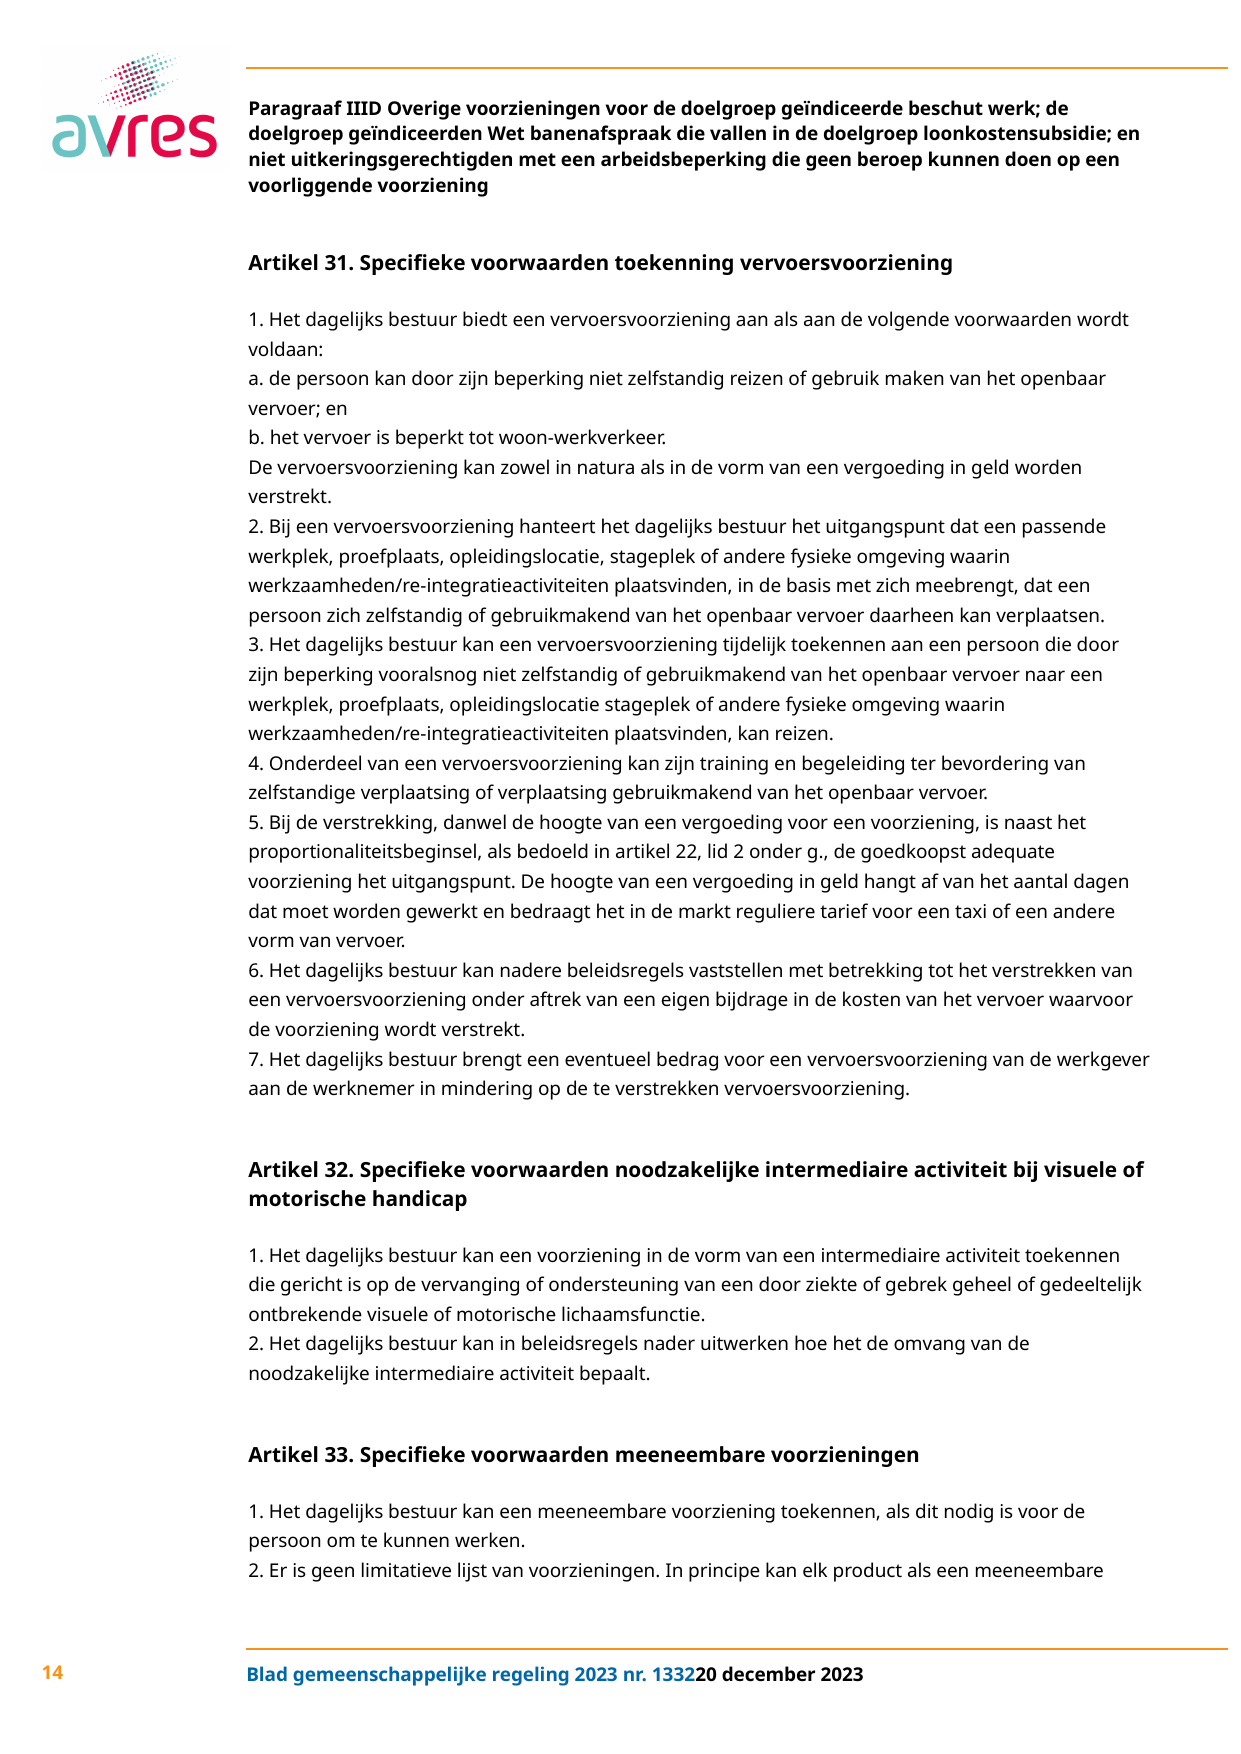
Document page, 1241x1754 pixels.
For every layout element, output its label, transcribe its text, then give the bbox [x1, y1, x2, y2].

text 1. Het dagelijks bestuur kan een voorziening in de vorm van een intermediaire activiteit toekennen die gericht is op de vervanging of ondersteuning van een door ziekte of gebrek geheel of gedeeltelijk ontbrekende visuele of motorische lichaamsfunctie. [248, 1242, 1152, 1327]
text 2. Het dagelijks bestuur kan in beleidsregels nader uitwerken hoe het de omvang van de noodzakelijke intermediaire activiteit bepaalt. [248, 1331, 1152, 1386]
text 6. Het dagelijks bestuur kan nadere beleidsregels vaststellen met betrekking tot het verstrekken van een vervoersvoorziening onder aftrek van een eigen bijdrage in de kosten van het vervoer waarvoor de voorziening wordt verstrekt. [248, 957, 1152, 1042]
text 1. Het dagelijks bestuur kan een meeneembare voorziening toekennen, als dit nodig is voor de persoon om te kunnen werken. [248, 1498, 1152, 1553]
text 5. Bij de verstrekking, danwel de hoogte van een vergoeding voor een voorziening, is naast het proportionaliteitsbeginsel, als bedoeld in artikel 22, lid 2 onder g., de goedkoopst adequate voorziening het uitgangspunt. De hoogte van een vergoeding in geld hangt af van het aantal dagen dat moet worden gewerkt en bedraagt het in de markt reguliere tarief voor een taxi of een andere vorm van vervoer. [248, 809, 1152, 953]
text b. het vervoer is beperkt tot woon-werkverkeer. [248, 424, 1152, 450]
text Artikel 33. Specifieke voorwaarden meeneembare voorzieningen [248, 1440, 1152, 1468]
text Paragraaf IIID Overige voorzieningen voor de doelgroep geïndiceerde beschut werk; de doelgroep geïndiceerden Wet banenafspraak die vallen in de doelgroep loonkostensubsidie; en niet uitkeringsgerechtigden met een arbeidsbeperking die geen beroep kunnen doen op een voorliggende voorziening [248, 95, 1152, 198]
text 3. Het dagelijks bestuur kan een vervoersvoorziening tijdelijk toekennen aan een persoon die door zijn beperking vooralsnog niet zelfstandig of gebruikmakend van het openbaar vervoer naar een werkplek, proefplaats, opleidingslocatie stageplek of andere fysieke omgeving waarin werkzaamheden/re-integratieactiviteiten plaatsvinden, kan reizen. [248, 632, 1152, 746]
text a. de persoon kan door zijn beperking niet zelfstandig reizen of gebruik maken van het openbaar vervoer; en [248, 365, 1152, 421]
text 4. Onderdeel van een vervoersvoorziening kan zijn training en begeleiding ter bevordering van zelfstandige verplaatsing of verplaatsing gebruikmakend van het openbaar vervoer. [248, 750, 1152, 805]
text Artikel 32. Specifieke voorwaarden noodzakelijke intermediaire activiteit bij visuele of motorische handicap [248, 1155, 1152, 1212]
text 2. Er is geen limitatieve lijst van voorzieningen. In principe kan elk product als een meeneembare [248, 1557, 1152, 1583]
text 2. Bij een vervoersvoorziening hanteert het dagelijks bestuur het uitgangspunt dat een passende werkplek, proefplaats, opleidingslocatie, stageplek of andere fysieke omgeving waarin werkzaamheden/re-integratieactiviteiten plaatsvinden, in de basis met zich meebrengt, dat een persoon zich zelfstandig of gebruikmakend van het openbaar vervoer daarheen kan verplaatsen. [248, 513, 1152, 628]
text 1. Het dagelijks bestuur biedt een vervoersvoorziening aan als aan de volgende voorwaarden wordt voldaan: [248, 306, 1152, 361]
picture [41, 47, 231, 172]
text De vervoersvoorziening kan zowel in natura als in de vorm van een vergoeding in geld worden verstrekt. [248, 454, 1152, 509]
text Artikel 31. Specifieke voorwaarden toekenning vervoersvoorziening [248, 248, 1152, 277]
text 7. Het dagelijks bestuur brengt een eventueel bedrag voor een vervoersvoorziening van de werkgever aan de werknemer in mindering op de te verstrekken vervoersvoorziening. [248, 1046, 1152, 1101]
